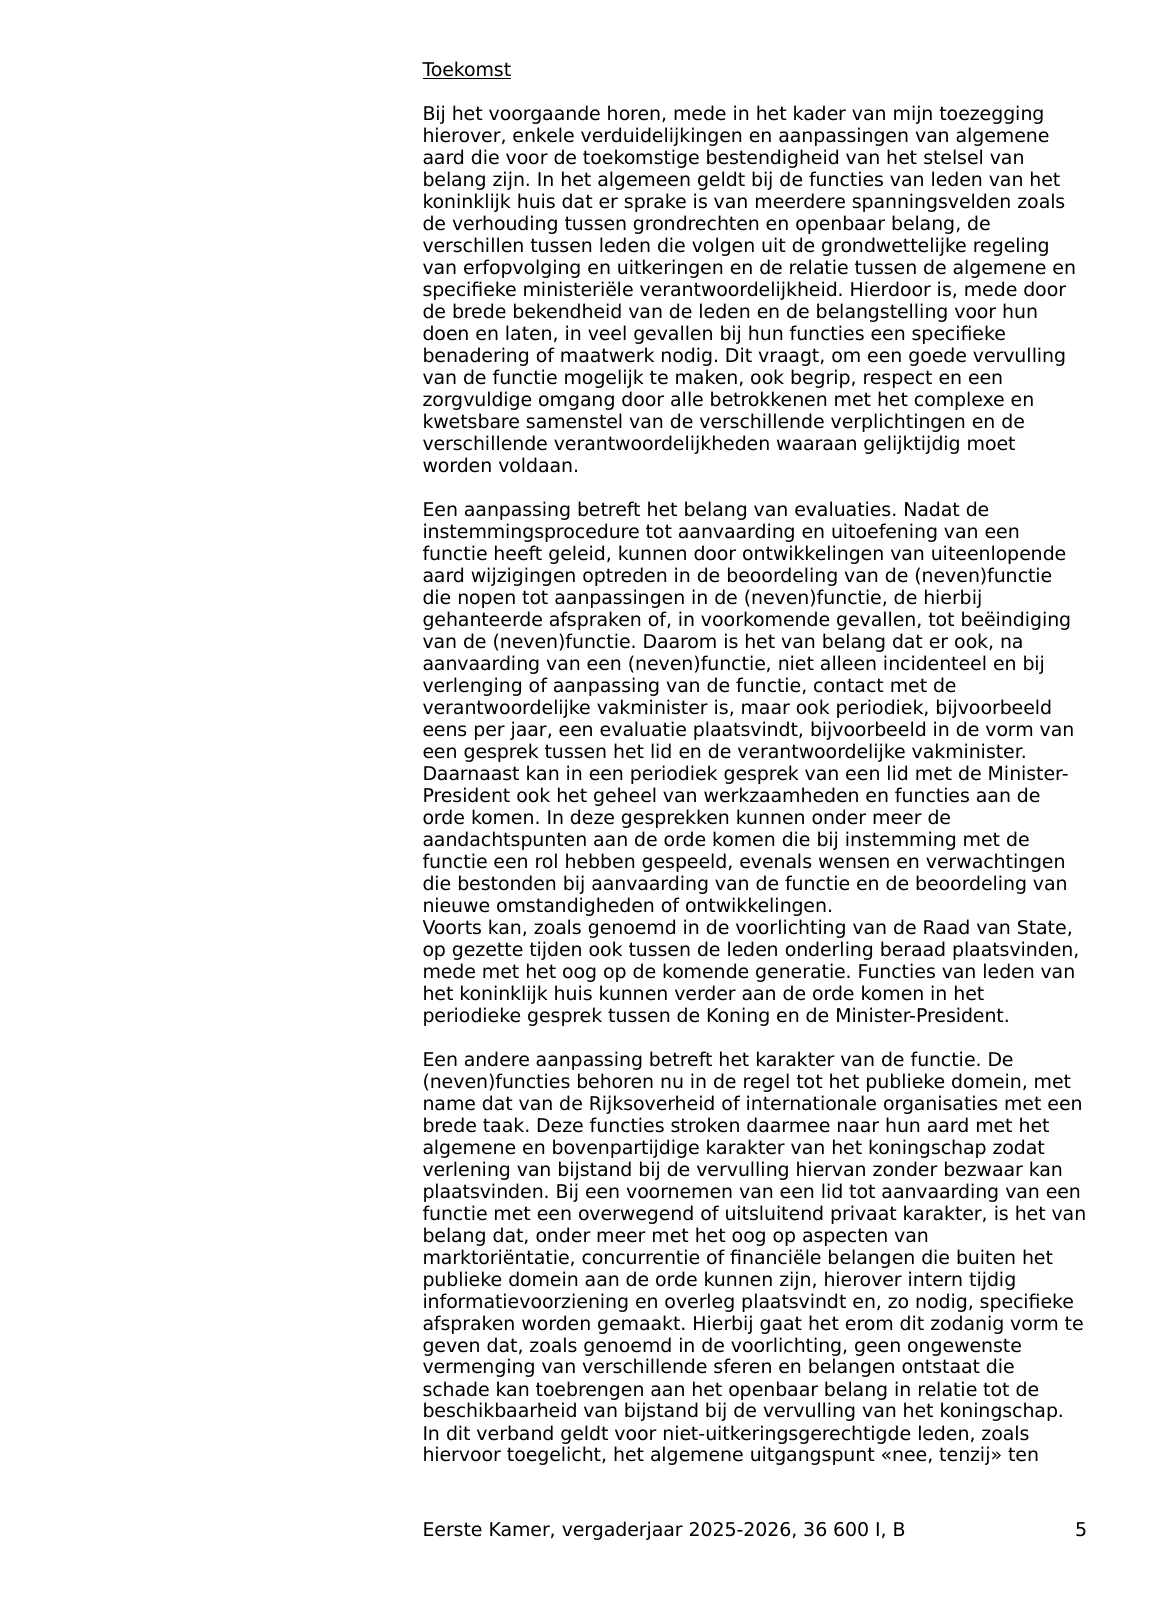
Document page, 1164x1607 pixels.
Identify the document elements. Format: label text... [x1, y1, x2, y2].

text Bij het voorgaande horen, mede in het kader van mijn toezegging hierover, enkele verduidelijkingen en aanpassingen van algemene aard die voor de toekomstige bestendigheid van het stelsel van belang zijn. In het algemeen geldt bij de functies van leden van het koninklijk huis dat er sprake is van meerdere spanningsvelden zoals de verhouding tussen grondrechten en openbaar belang, de verschillen tussen leden die volgen uit de grondwettelijke regeling van erfopvolging en uitkeringen en de relatie tussen de algemene en specifieke ministeriële verantwoordelijkheid. Hierdoor is, mede door de brede bekendheid van de leden en de belangstelling voor hun doen en laten, in veel gevallen bij hun functies een specifieke benadering of maatwerk nodig. Dit vraagt, om een goede vervulling van de functie mogelijk te maken, ook begrip, respect en een zorgvuldige omgang door alle betrokkenen met het complexe en kwetsbare samenstel van de verschillende verplichtingen en de verschillende verantwoordelijkheden waaraan gelijktijdig moet worden voldaan. [422, 103, 1087, 477]
text Voorts kan, zoals genoemd in de voorlichting van de Raad van State, op gezette tijden ook tussen de leden onderling beraad plaatsvinden, mede met het oog op de komende generatie. Functies van leden van het koninklijk huis kunnen verder aan de orde komen in het periodieke gesprek tussen de Koning en de Minister-President. [422, 917, 1087, 1027]
text Een andere aanpassing betreft het karakter van de functie. De (neven)functies behoren nu in de regel tot het publieke domein, met name dat van de Rijksoverheid of internationale organisaties met een brede taak. Deze functies stroken daarmee naar hun aard met het algemene en bovenpartijdige karakter van het koningschap zodat verlening van bijstand bij de vervulling hiervan zonder bezwaar kan plaatsvinden. Bij een voornemen van een lid tot aanvaarding van een functie met een overwegend of uitsluitend privaat karakter, is het van belang dat, onder meer met het oog op aspecten van marktoriëntatie, concurrentie of financiële belangen die buiten het publieke domein aan de orde kunnen zijn, hierover intern tijdig informatievoorziening en overleg plaatsvindt en, zo nodig, specifieke afspraken worden gemaakt. Hierbij gaat het erom dit zodanig vorm te geven dat, zoals genoemd in de voorlichting, geen ongewenste vermenging van verschillende sferen en belangen ontstaat die schade kan toebrengen aan het openbaar belang in relatie tot de beschikbaarheid van bijstand bij de vervulling van het koningschap. In dit verband geldt voor niet-uitkeringsgerechtigde leden, zoals hiervoor toegelicht, het algemene uitgangspunt «nee, tenzij» ten [422, 1049, 1087, 1466]
text Een aanpassing betreft het belang van evaluaties. Nadat de instemmingsprocedure tot aanvaarding en uitoefening van een functie heeft geleid, kunnen door ontwikkelingen van uiteenlopende aard wijzigingen optreden in de beoordeling van de (neven)functie die nopen tot aanpassingen in de (neven)functie, de hierbij gehanteerde afspraken of, in voorkomende gevallen, tot beëindiging van de (neven)functie. Daarom is het van belang dat er ook, na aanvaarding van een (neven)functie, niet alleen incidenteel en bij verlenging of aanpassing van de functie, contact met de verantwoordelijke vakminister is, maar ook periodiek, bijvoorbeeld eens per jaar, een evaluatie plaatsvindt, bijvoorbeeld in de vorm van een gesprek tussen het lid en de verantwoordelijke vakminister. Daarnaast kan in een periodiek gesprek van een lid met de Minister-President ook het geheel van werkzaamheden en functies aan de orde komen. In deze gesprekken kunnen onder meer de aandachtspunten aan de orde komen die bij instemming met de functie een rol hebben gespeeld, evenals wensen en verwachtingen die bestonden bij aanvaarding van de functie en de beoordeling van nieuwe omstandigheden of ontwikkelingen. [422, 499, 1087, 917]
subtitle Toekomst [422, 59, 1087, 81]
